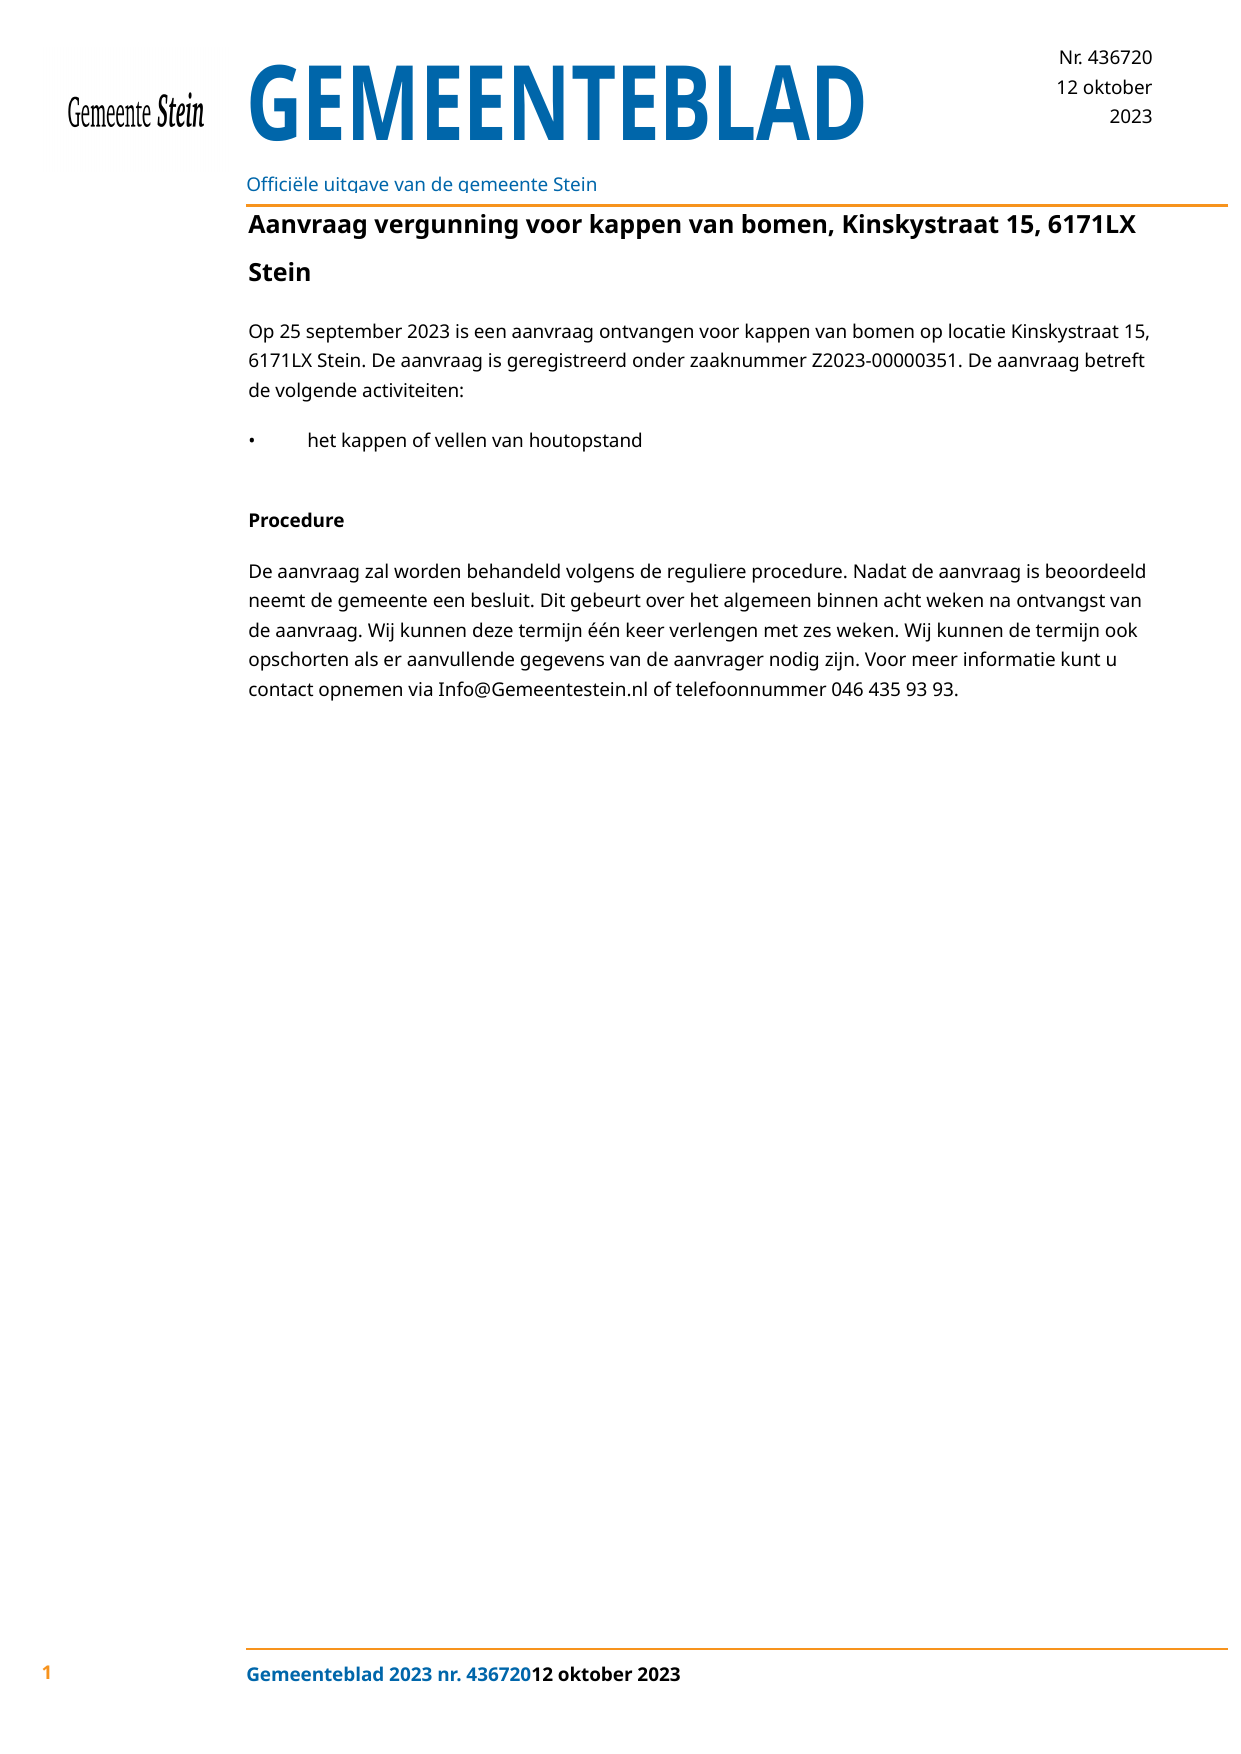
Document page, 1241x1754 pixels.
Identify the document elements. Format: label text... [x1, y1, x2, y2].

text Aanvraag vergunning voor kappen van bomen, Kinskystraat 15, 6171LX Stein [248, 207, 1152, 288]
text De aanvraag zal worden behandeld volgens de reguliere procedure. Nadat de aanvraag is beoordeeld neemt de gemeente een besluit. Dit gebeurt over het algemeen binnen acht weken na ontvangst van de aanvraag. Wij kunnen deze termijn één keer verlengen met zes weken. Wij kunnen de termijn ook opschorten als er aanvullende gegevens van de aanvrager nodig zijn. Voor meer informatie kunt u contact opnemen via Info@Gemeentestein.nl of telefoonnummer 046 435 93 93. [248, 558, 1152, 702]
text Procedure [248, 507, 1152, 533]
list het kappen of vellen van houtopstand [248, 427, 1152, 453]
text Op 25 september 2023 is een aanvraag ontvangen voor kappen van bomen op locatie Kinskystraat 15, 6171LX Stein. De aanvraag is geregistreerd onder zaaknummer Z2023-00000351. De aanvraag betreft de volgende activiteiten: [248, 318, 1152, 403]
picture [41, 47, 231, 172]
